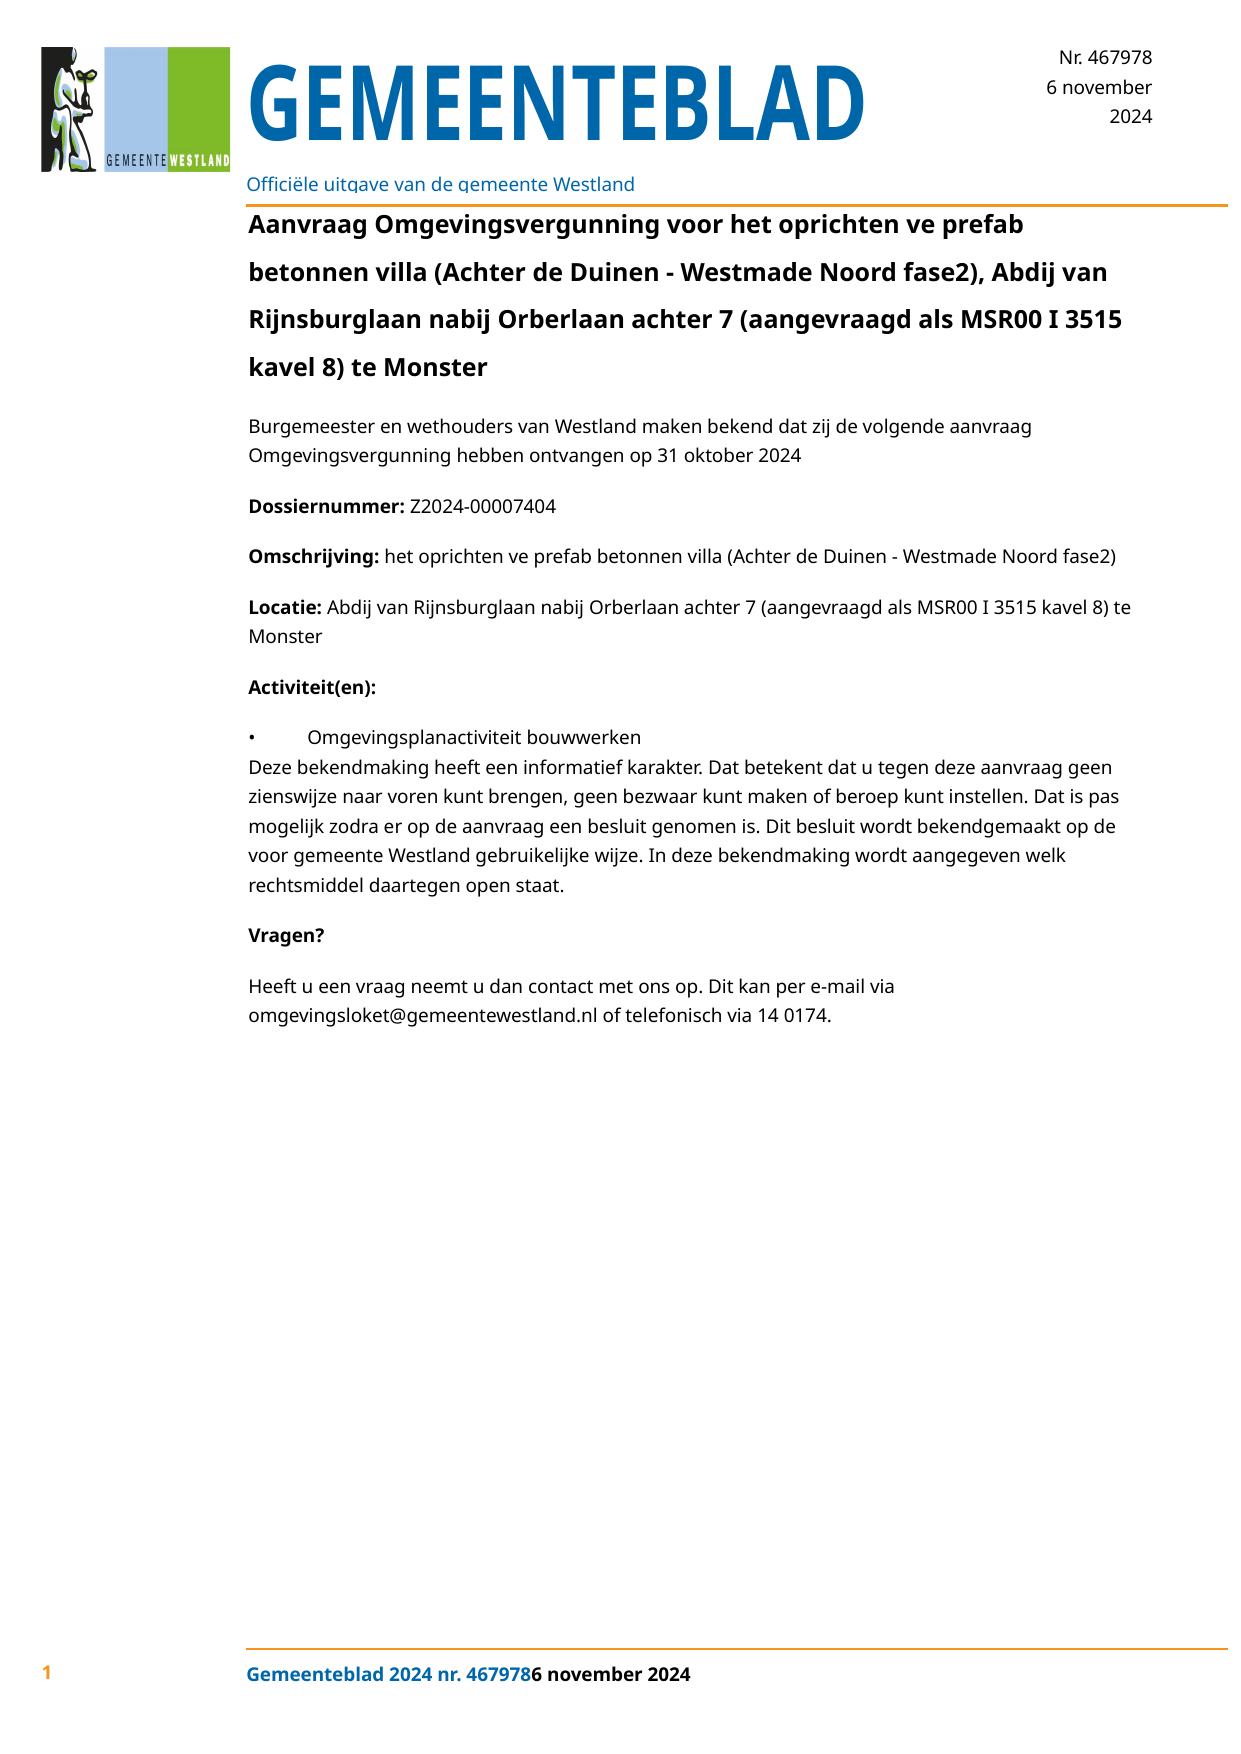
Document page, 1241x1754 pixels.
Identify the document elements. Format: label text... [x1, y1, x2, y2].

list Omgevingsplanactiviteit bouwwerken [248, 724, 1152, 750]
text Aanvraag Omgevingsvergunning voor het oprichten ve prefab betonnen villa (Achter de Duinen - Westmade Noord fase2), Abdij van Rijnsburglaan nabij Orberlaan achter 7 (aangevraagd als MSR00 I 3515 kavel 8) te Monster [248, 207, 1152, 384]
text Vragen? [248, 923, 1152, 948]
text Dossiernummer: Z2024-00007404 [248, 493, 1152, 519]
text Omschrijving: het oprichten ve prefab betonnen villa (Achter de Duinen - Westmade Noord fase2) [248, 543, 1152, 569]
text Heeft u een vraag neemt u dan contact met ons op. Dit kan per e-mail via omgevingsloket@gemeentewestland.nl of telefonisch via 14 0174. [248, 973, 1152, 1028]
text Burgemeester en wethouders van Westland maken bekend dat zij de volgende aanvraag Omgevingsvergunning hebben ontvangen op 31 oktober 2024 [248, 413, 1152, 468]
picture [41, 47, 231, 172]
text Activiteit(en): [248, 674, 1152, 700]
text Deze bekendmaking heeft een informatief karakter. Dat betekent dat u tegen deze aanvraag geen zienswijze naar voren kunt brengen, geen bezwaar kunt maken of beroep kunt instellen. Dat is pas mogelijk zodra er op de aanvraag een besluit genomen is. Dit besluit wordt bekendgemaakt op de voor gemeente Westland gebruikelijke wijze. In deze bekendmaking wordt aangegeven welk rechtsmiddel daartegen open staat. [248, 754, 1152, 898]
text Locatie: Abdij van Rijnsburglaan nabij Orberlaan achter 7 (aangevraagd als MSR00 I 3515 kavel 8) te Monster [248, 594, 1152, 649]
